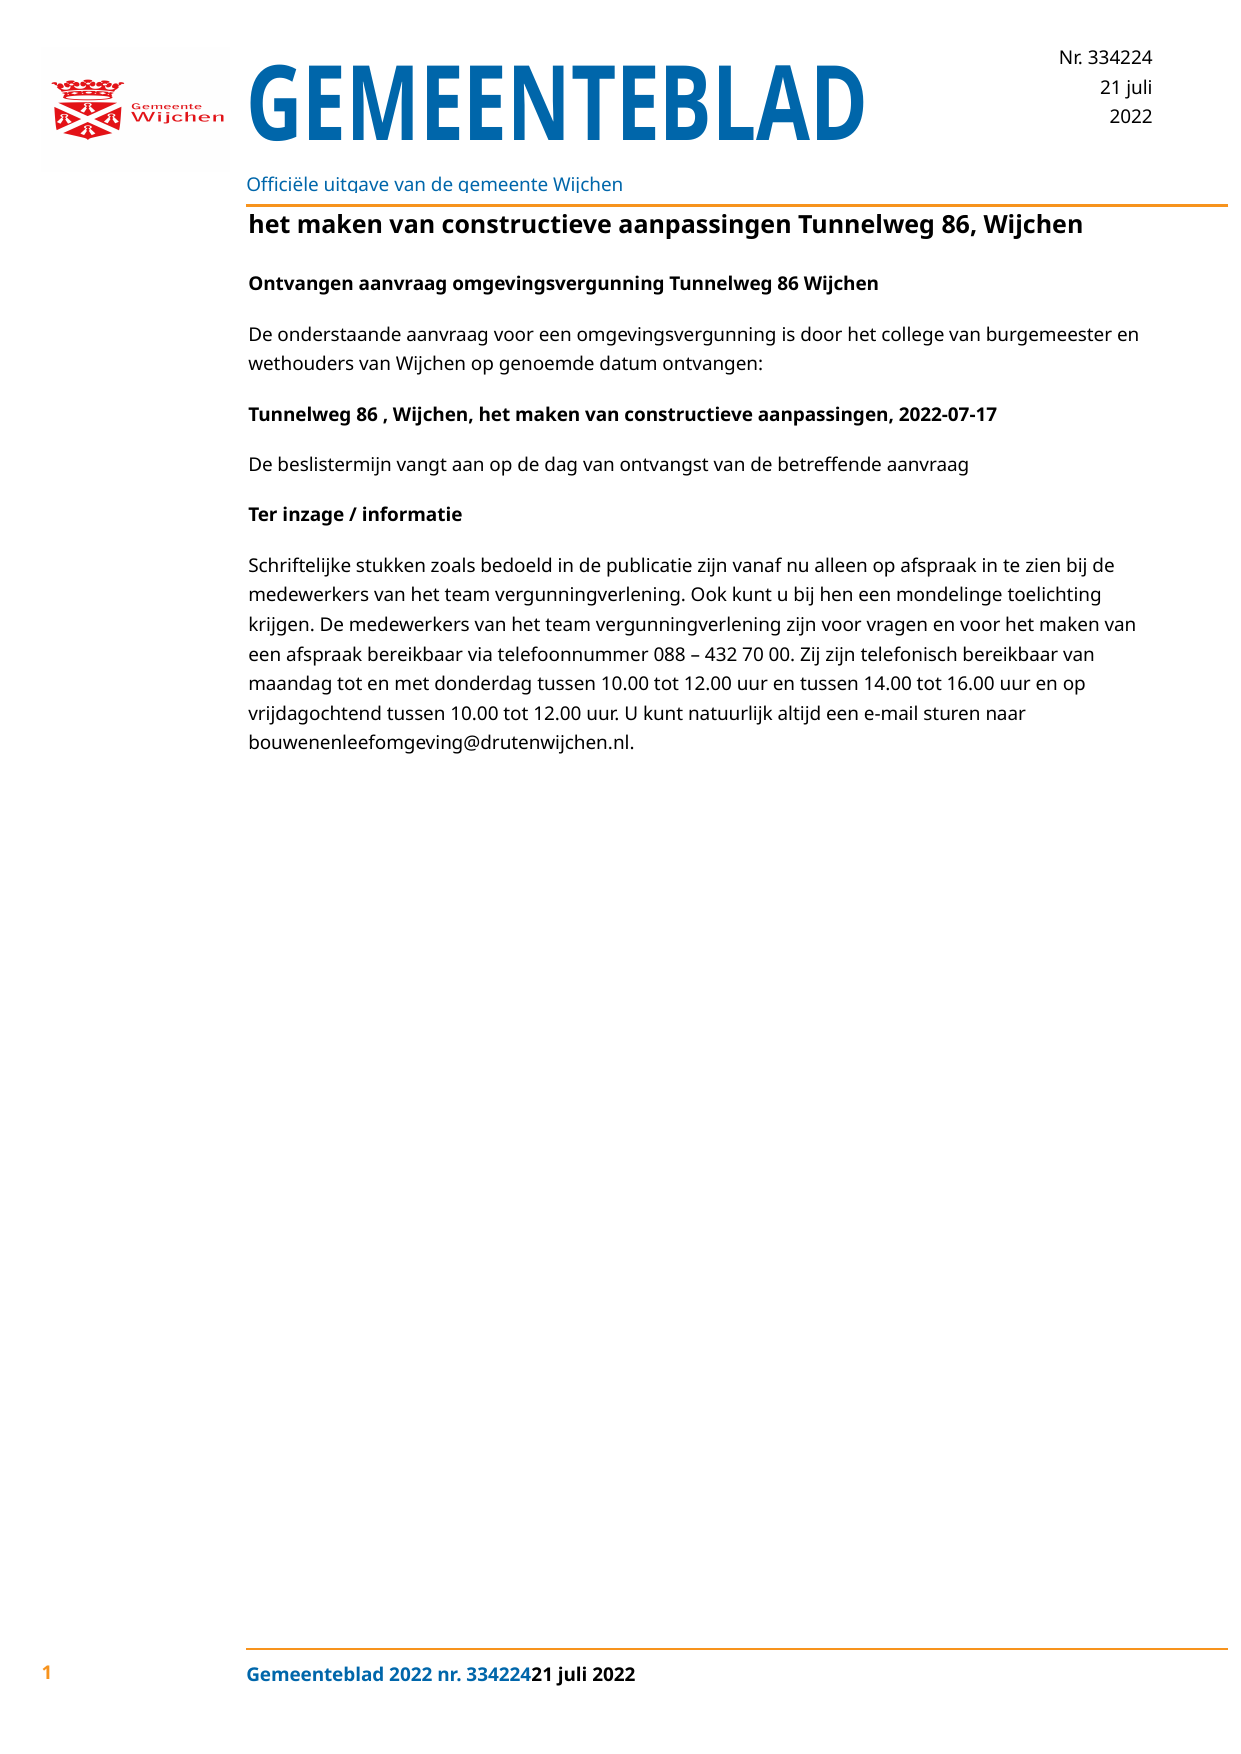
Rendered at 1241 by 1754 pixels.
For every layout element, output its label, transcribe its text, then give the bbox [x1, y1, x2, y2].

text het maken van constructieve aanpassingen Tunnelweg 86, Wijchen [248, 207, 1152, 241]
text Ter inzage / informatie [248, 502, 1152, 527]
text De onderstaande aanvraag voor een omgevingsvergunning is door het college van burgemeester en wethouders van Wijchen op genoemde datum ontvangen: [248, 321, 1152, 376]
text De beslistermijn vangt aan op de dag van ontvangst van de betreffende aanvraag [248, 451, 1152, 477]
text Tunnelweg 86 , Wijchen, het maken van constructieve aanpassingen, 2022-07-17 [248, 401, 1152, 426]
text Schriftelijke stukken zoals bedoeld in de publicatie zijn vanaf nu alleen op afspraak in te zien bij de medewerkers van het team vergunningverlening. Ook kunt u bij hen een mondelinge toelichting krijgen. De medewerkers van het team vergunningverlening zijn voor vragen en voor het maken van een afspraak bereikbaar via telefoonnummer 088 – 432 70 00. Zij zijn telefonisch bereikbaar van maandag tot en met donderdag tussen 10.00 tot 12.00 uur en tussen 14.00 tot 16.00 uur en op vrijdagochtend tussen 10.00 tot 12.00 uur. U kunt natuurlijk altijd een e-mail sturen naar bouwenenleefomgeving@drutenwijchen.nl. [248, 552, 1152, 755]
picture [41, 47, 231, 172]
text Ontvangen aanvraag omgevingsvergunning Tunnelweg 86 Wijchen [248, 270, 1152, 296]
